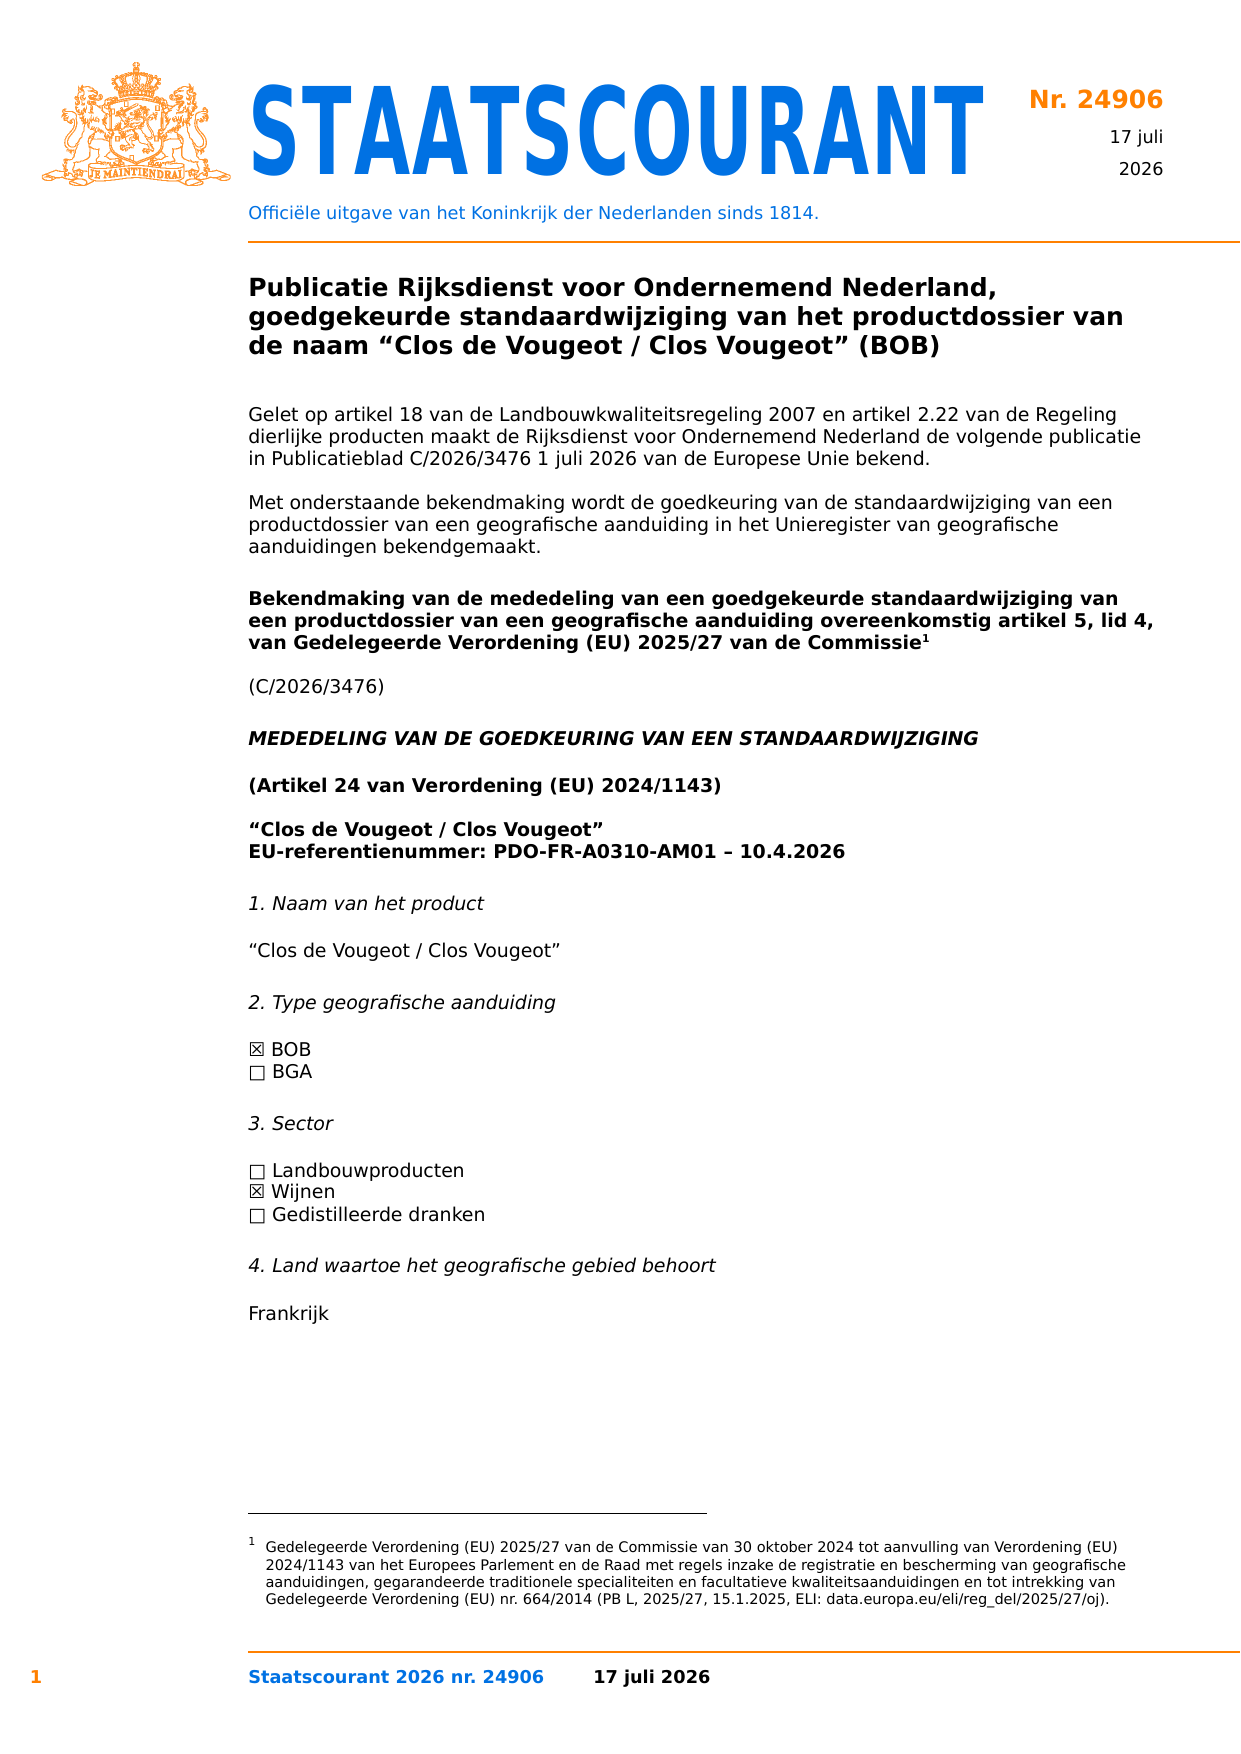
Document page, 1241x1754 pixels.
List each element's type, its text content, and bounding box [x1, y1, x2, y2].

subtitle 4. Land waartoe het geografische gebied behoort [248, 1255, 1163, 1277]
table_cell 17 juli [998, 121, 1240, 153]
text ☒ BOB [248, 1038, 1163, 1061]
text Gelet op artikel 18 van de Landbouwkwaliteitsregeling 2007 en artikel 2.22 van de Regeling dierlijke producten maakt de Rijksdienst voor Ondernemend Nederland de volgende publicatie in Publicatieblad C/2026/3476 1 juli 2026 van de Europese Unie bekend. [248, 404, 1163, 470]
table_cell Officiële uitgave van het Koninkrijk der Nederlanden sinds 1814. [248, 203, 1240, 241]
table_header Nr. 24906 [998, 62, 1240, 121]
text “Clos de Vougeot / Clos Vougeot” [248, 819, 1163, 841]
subtitle 3. Sector [248, 1112, 1163, 1134]
text □ Landbouwproducten [248, 1159, 1163, 1181]
table_header STAATSCOURANT [248, 62, 998, 203]
text (C/2026/3476) [248, 676, 1163, 698]
subtitle (Artikel 24 van Verordening (EU) 2024/1143) [248, 775, 1163, 797]
text Met onderstaande bekendmaking wordt de goedkeuring van de standaardwijziging van een productdossier van een geografische aanduiding in het Unieregister van geografische aanduidingen bekendgemaakt. [248, 492, 1163, 558]
text “Clos de Vougeot / Clos Vougeot” [248, 939, 1163, 962]
text Gedelegeerde Verordening (EU) 2025/27 van de Commissie van 30 oktober 2024 tot aanvulling van Verordening (EU) 2024/1143 van het Europees Parlement en de Raad met regels inzake de registratie en bescherming van geografische aanduidingen, gegarandeerde traditionele specialiteiten en facultatieve kwaliteitsaanduidingen en tot intrekking van Gedelegeerde Verordening (EU) nr. 664/2014 (PB L, 2025/27, 15.1.2025, ELI: data.europa.eu/eli/reg_del/2025/27/oj). [248, 1535, 1163, 1608]
subtitle Publicatie Rijksdienst voor Ondernemend Nederland, goedgekeurde standaardwijziging van het productdossier van de naam “Clos de Vougeot / Clos Vougeot” (BOB) [248, 273, 1163, 361]
picture [41, 62, 231, 186]
text Frankrijk [248, 1302, 1163, 1324]
text ☒ Wijnen [248, 1181, 1163, 1203]
text EU-referentienummer: PDO-FR-A0310-AM01 – 10.4.2026 [248, 841, 1163, 863]
text □ BGA [248, 1061, 1163, 1082]
text □ Gedistilleerde dranken [248, 1203, 1163, 1225]
subtitle 1. Naam van het product [248, 893, 1163, 914]
subtitle MEDEDELING VAN DE GOEDKEURING VAN EEN STANDAARDWIJZIGING [248, 728, 1163, 750]
table_header [25, 62, 248, 241]
subtitle Bekendmaking van de mededeling van een goedgekeurde standaardwijziging van een productdossier van een geografische aanduiding overeenkomstig artikel 5, lid 4, van Gedelegeerde Verordening (EU) 2025/27 van de Commissie [248, 588, 1163, 654]
table_cell 2026 [998, 153, 1240, 203]
subtitle 2. Type geografische aanduiding [248, 992, 1163, 1013]
